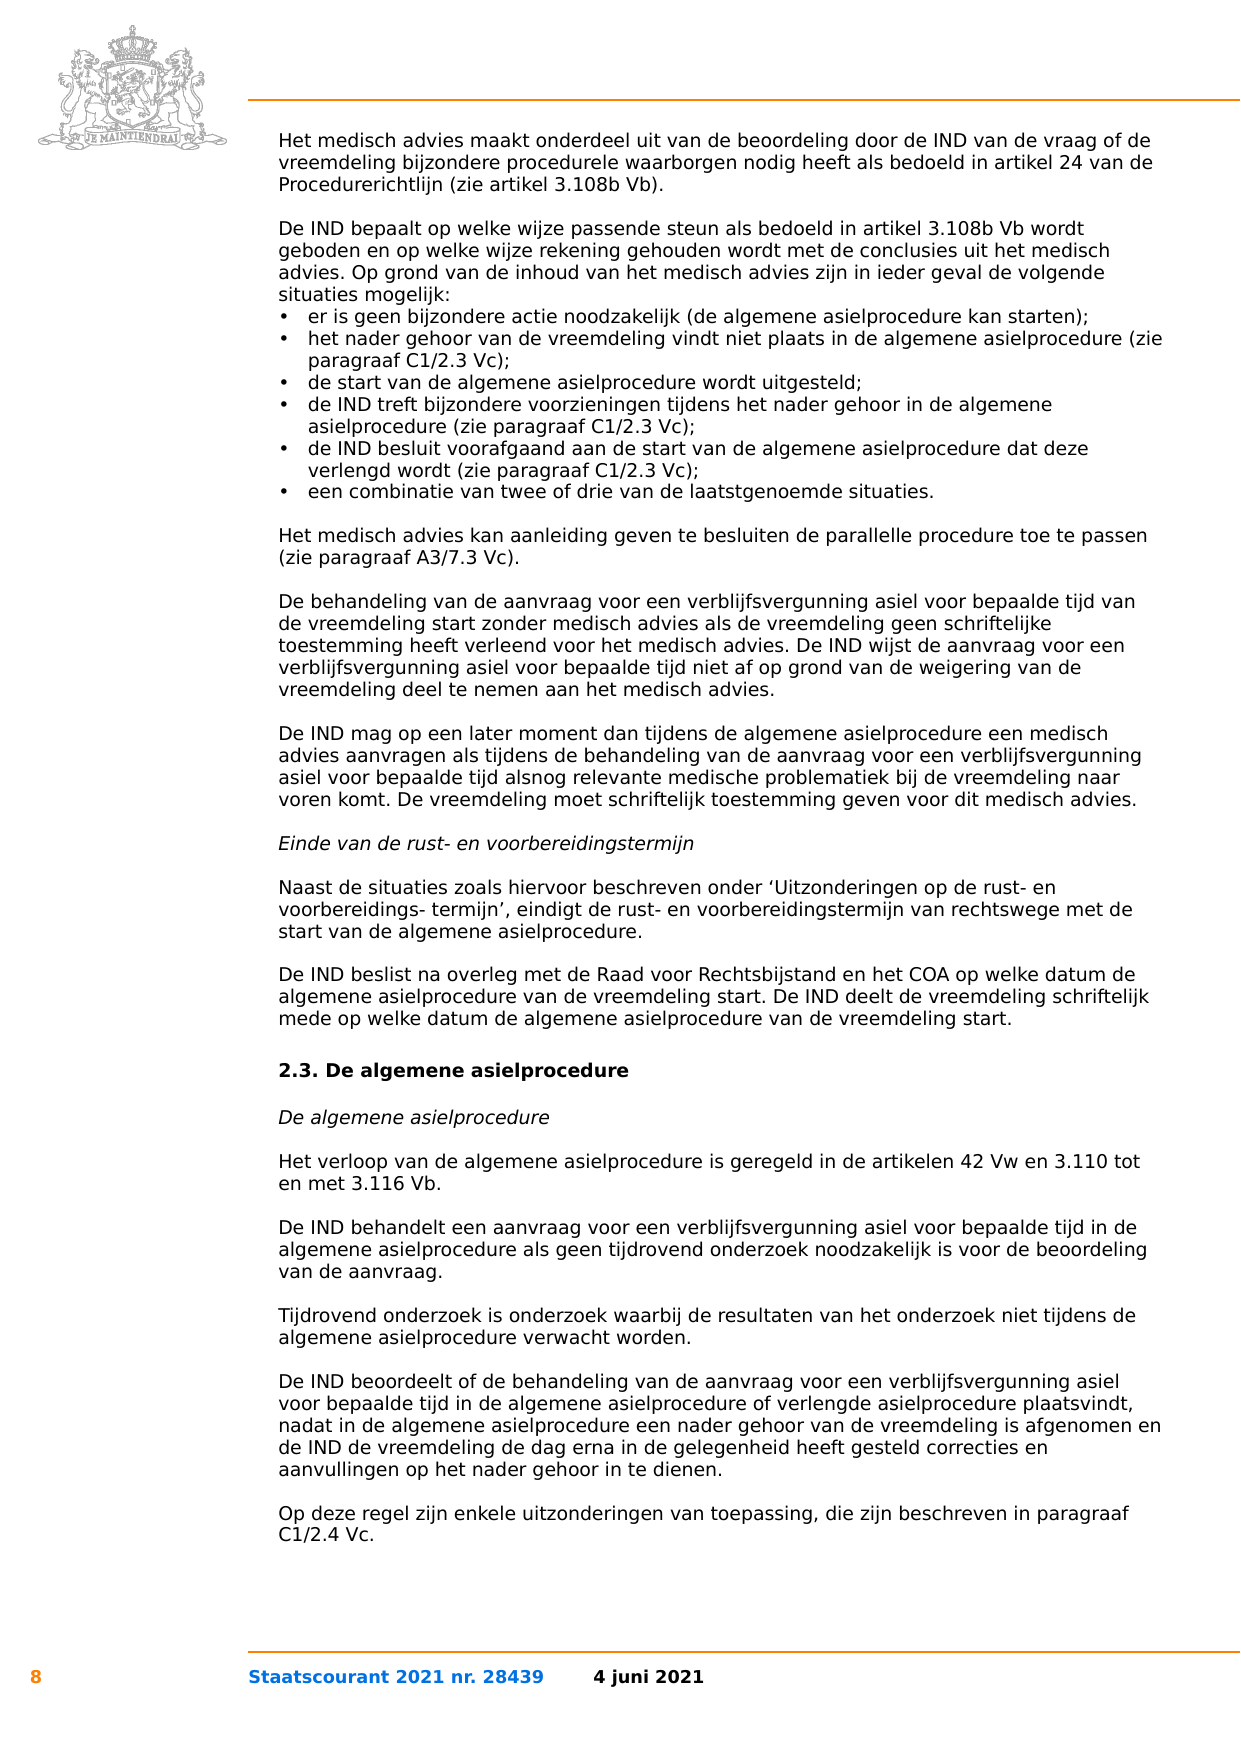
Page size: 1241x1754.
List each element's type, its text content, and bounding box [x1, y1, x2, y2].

text • een combinatie van twee of drie van de laatstgenoemde situaties. [278, 481, 1163, 503]
subtitle 2.3. De algemene asielprocedure [278, 1060, 1163, 1082]
picture [38, 25, 227, 150]
text • het nader gehoor van de vreemdeling vindt niet plaats in de algemene asielprocedure (zie paragraaf C1/2.3 Vc); [278, 328, 1163, 372]
text De IND behandelt een aanvraag voor een verblijfsvergunning asiel voor bepaalde tijd in de algemene asielprocedure als geen tijdrovend onderzoek noodzakelijk is voor de beoordeling van de aanvraag. [278, 1217, 1163, 1283]
text Op deze regel zijn enkele uitzonderingen van toepassing, die zijn beschreven in paragraaf C1/2.4 Vc. [278, 1502, 1163, 1546]
subtitle Einde van de rust- en voorbereidingstermijn [278, 833, 1163, 855]
text De IND beoordeelt of de behandeling van de aanvraag voor een verblijfsvergunning asiel voor bepaalde tijd in de algemene asielprocedure of verlengde asielprocedure plaatsvindt, nadat in de algemene asielprocedure een nader gehoor van de vreemdeling is afgenomen en de IND de vreemdeling de dag erna in de gelegenheid heeft gesteld correcties en aanvullingen op het nader gehoor in te dienen. [278, 1371, 1163, 1481]
text Tijdrovend onderzoek is onderzoek waarbij de resultaten van het onderzoek niet tijdens de algemene asielprocedure verwacht worden. [278, 1305, 1163, 1349]
text Naast de situaties zoals hiervoor beschreven onder ‘Uitzonderingen op de rust- en voorbereidings- termijn’, eindigt de rust- en voorbereidingstermijn van rechtswege met de start van de algemene asielprocedure. [278, 877, 1163, 942]
text • de IND treft bijzondere voorzieningen tijdens het nader gehoor in de algemene asielprocedure (zie paragraaf C1/2.3 Vc); [278, 393, 1163, 437]
text De IND beslist na overleg met de Raad voor Rechtsbijstand en het COA op welke datum de algemene asielprocedure van de vreemdeling start. De IND deelt de vreemdeling schriftelijk mede op welke datum de algemene asielprocedure van de vreemdeling start. [278, 964, 1163, 1030]
text Het medisch advies kan aanleiding geven te besluiten de parallelle procedure toe te passen (zie paragraaf A3/7.3 Vc). [278, 525, 1163, 569]
text Het medisch advies maakt onderdeel uit van de beoordeling door de IND van de vraag of de vreemdeling bijzondere procedurele waarborgen nodig heeft als bedoeld in artikel 24 van de Procedurerichtlijn (zie artikel 3.108b Vb). [278, 130, 1163, 196]
subtitle De algemene asielprocedure [278, 1107, 1163, 1129]
text • de IND besluit voorafgaand aan de start van de algemene asielprocedure dat deze verlengd wordt (zie paragraaf C1/2.3 Vc); [278, 437, 1163, 481]
text Het verloop van de algemene asielprocedure is geregeld in de artikelen 42 Vw en 3.110 tot en met 3.116 Vb. [278, 1151, 1163, 1195]
text De behandeling van de aanvraag voor een verblijfsvergunning asiel voor bepaalde tijd van de vreemdeling start zonder medisch advies als de vreemdeling geen schriftelijke toestemming heeft verleend voor het medisch advies. De IND wijst de aanvraag voor een verblijfsvergunning asiel voor bepaalde tijd niet af op grond van de weigering van de vreemdeling deel te nemen aan het medisch advies. [278, 591, 1163, 701]
text • de start van de algemene asielprocedure wordt uitgesteld; [278, 372, 1163, 393]
text • er is geen bijzondere actie noodzakelijk (de algemene asielprocedure kan starten); [278, 306, 1163, 328]
text De IND bepaalt op welke wijze passende steun als bedoeld in artikel 3.108b Vb wordt geboden en op welke wijze rekening gehouden wordt met de conclusies uit het medisch advies. Op grond van de inhoud van het medisch advies zijn in ieder geval de volgende situaties mogelijk: [278, 218, 1163, 306]
text De IND mag op een later moment dan tijdens de algemene asielprocedure een medisch advies aanvragen als tijdens de behandeling van de aanvraag voor een verblijfsvergunning asiel voor bepaalde tijd alsnog relevante medische problematiek bij de vreemdeling naar voren komt. De vreemdeling moet schriftelijk toestemming geven voor dit medisch advies. [278, 723, 1163, 811]
